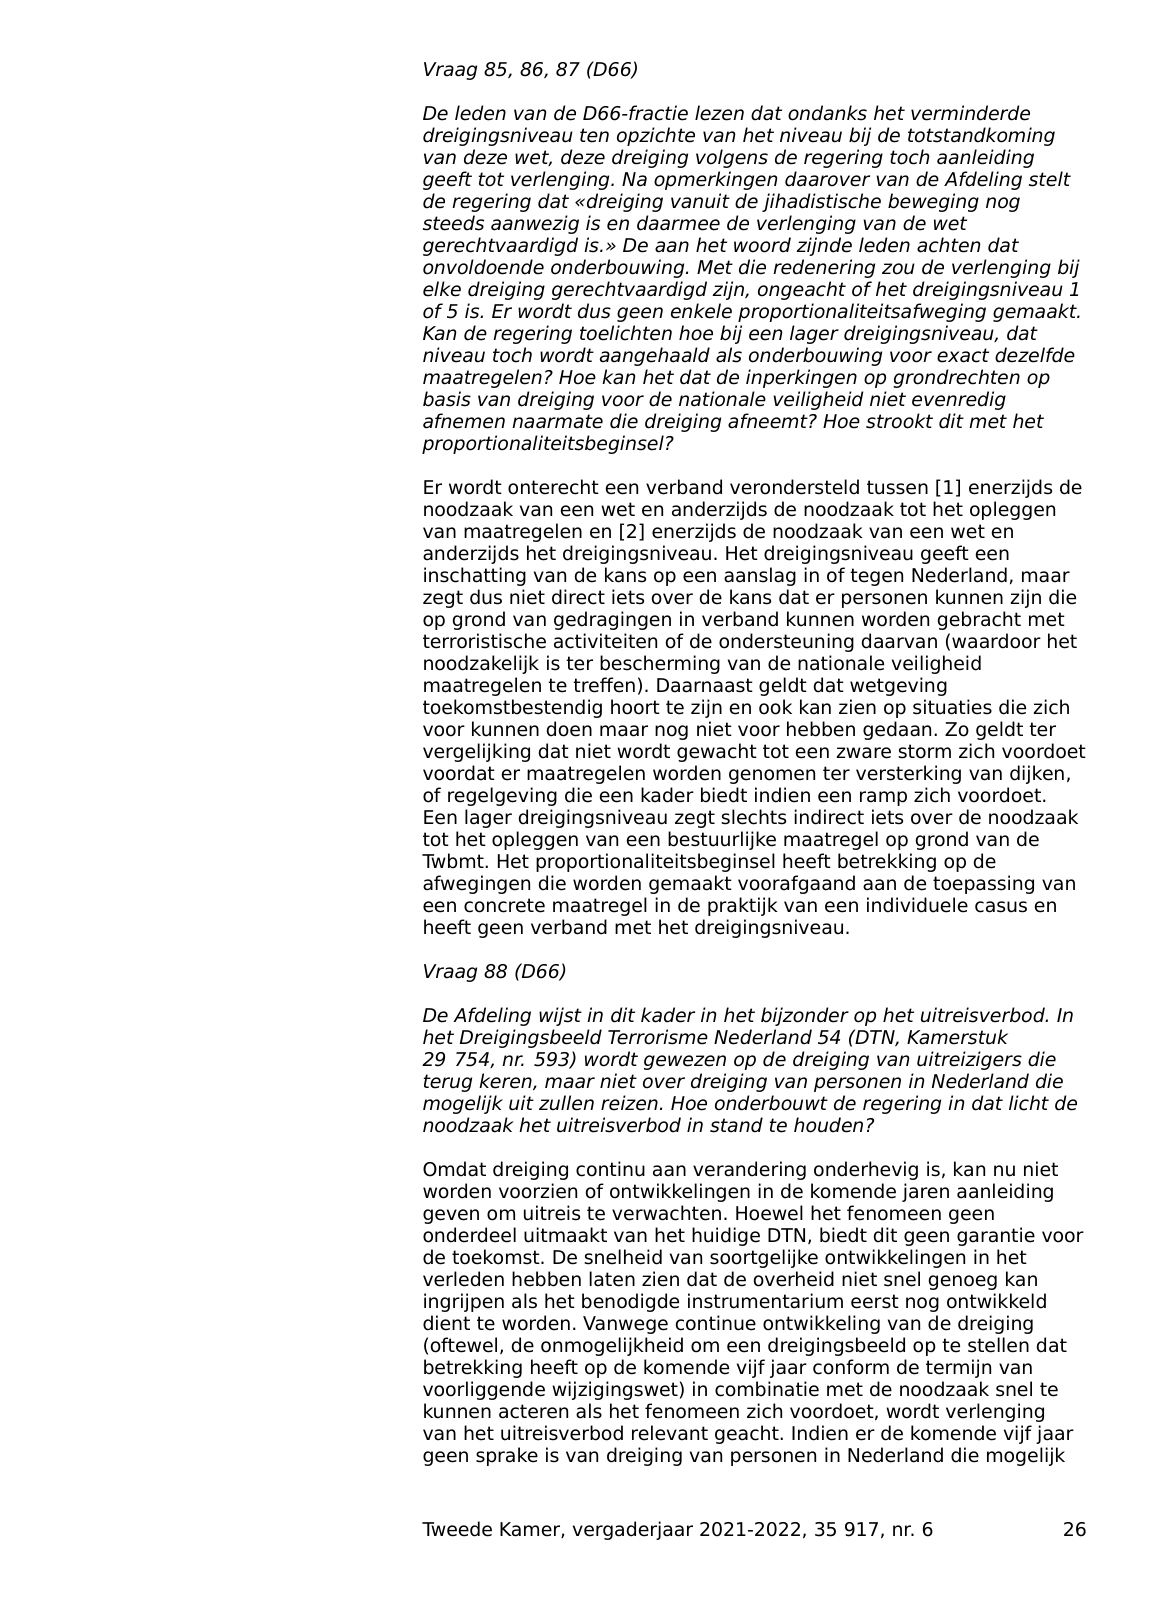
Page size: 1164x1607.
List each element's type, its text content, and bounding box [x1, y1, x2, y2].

text Er wordt onterecht een verband verondersteld tussen [1] enerzijds de noodzaak van een wet en anderzijds de noodzaak tot het opleggen van maatregelen en [2] enerzijds de noodzaak van een wet en anderzijds het dreigingsniveau. Het dreigingsniveau geeft een inschatting van de kans op een aanslag in of tegen Nederland, maar zegt dus niet direct iets over de kans dat er personen kunnen zijn die op grond van gedragingen in verband kunnen worden gebracht met terroristische activiteiten of de ondersteuning daarvan (waardoor het noodzakelijk is ter bescherming van de nationale veiligheid maatregelen te treffen). Daarnaast geldt dat wetgeving toekomstbestendig hoort te zijn en ook kan zien op situaties die zich voor kunnen doen maar nog niet voor hebben gedaan. Zo geldt ter vergelijking dat niet wordt gewacht tot een zware storm zich voordoet voordat er maatregelen worden genomen ter versterking van dijken, of regelgeving die een kader biedt indien een ramp zich voordoet. Een lager dreigingsniveau zegt slechts indirect iets over de noodzaak tot het opleggen van een bestuurlijke maatregel op grond van de Twbmt. Het proportionaliteitsbeginsel heeft betrekking op de afwegingen die worden gemaakt voorafgaand aan de toepassing van een concrete maatregel in de praktijk van een individuele casus en heeft geen verband met het dreigingsniveau. [422, 477, 1087, 939]
text De Afdeling wijst in dit kader in het bijzonder op het uitreisverbod. In het Dreigingsbeeld Terrorisme Nederland 54 (DTN, Kamerstuk 29 754, nr. 593) wordt gewezen op de dreiging van uitreizigers die terug keren, maar niet over dreiging van personen in Nederland die mogelijk uit zullen reizen. Hoe onderbouwt de regering in dat licht de noodzaak het uitreisverbod in stand te houden? [422, 1005, 1087, 1137]
text De leden van de D66-fractie lezen dat ondanks het verminderde dreigingsniveau ten opzichte van het niveau bij de totstandkoming van deze wet, deze dreiging volgens de regering toch aanleiding geeft tot verlenging. Na opmerkingen daarover van de Afdeling stelt de regering dat «dreiging vanuit de jihadistische beweging nog steeds aanwezig is en daarmee de verlenging van de wet gerechtvaardigd is.» De aan het woord zijnde leden achten dat onvoldoende onderbouwing. Met die redenering zou de verlenging bij elke dreiging gerechtvaardigd zijn, ongeacht of het dreigingsniveau 1 of 5 is. Er wordt dus geen enkele proportionaliteitsafweging gemaakt. Kan de regering toelichten hoe bij een lager dreigingsniveau, dat niveau toch wordt aangehaald als onderbouwing voor exact dezelfde maatregelen? Hoe kan het dat de inperkingen op grondrechten op basis van dreiging voor de nationale veiligheid niet evenredig afnemen naarmate die dreiging afneemt? Hoe strookt dit met het proportionaliteitsbeginsel? [422, 103, 1087, 455]
subtitle Vraag 85, 86, 87 (D66) [422, 59, 1087, 81]
text Omdat dreiging continu aan verandering onderhevig is, kan nu niet worden voorzien of ontwikkelingen in de komende jaren aanleiding geven om uitreis te verwachten. Hoewel het fenomeen geen onderdeel uitmaakt van het huidige DTN, biedt dit geen garantie voor de toekomst. De snelheid van soortgelijke ontwikkelingen in het verleden hebben laten zien dat de overheid niet snel genoeg kan ingrijpen als het benodigde instrumentarium eerst nog ontwikkeld dient te worden. Vanwege continue ontwikkeling van de dreiging (oftewel, de onmogelijkheid om een dreigingsbeeld op te stellen dat betrekking heeft op de komende vijf jaar conform de termijn van voorliggende wijzigingswet) in combinatie met de noodzaak snel te kunnen acteren als het fenomeen zich voordoet, wordt verlenging van het uitreisverbod relevant geacht. Indien er de komende vijf jaar geen sprake is van dreiging van personen in Nederland die mogelijk [422, 1159, 1087, 1467]
subtitle Vraag 88 (D66) [422, 961, 1087, 983]
